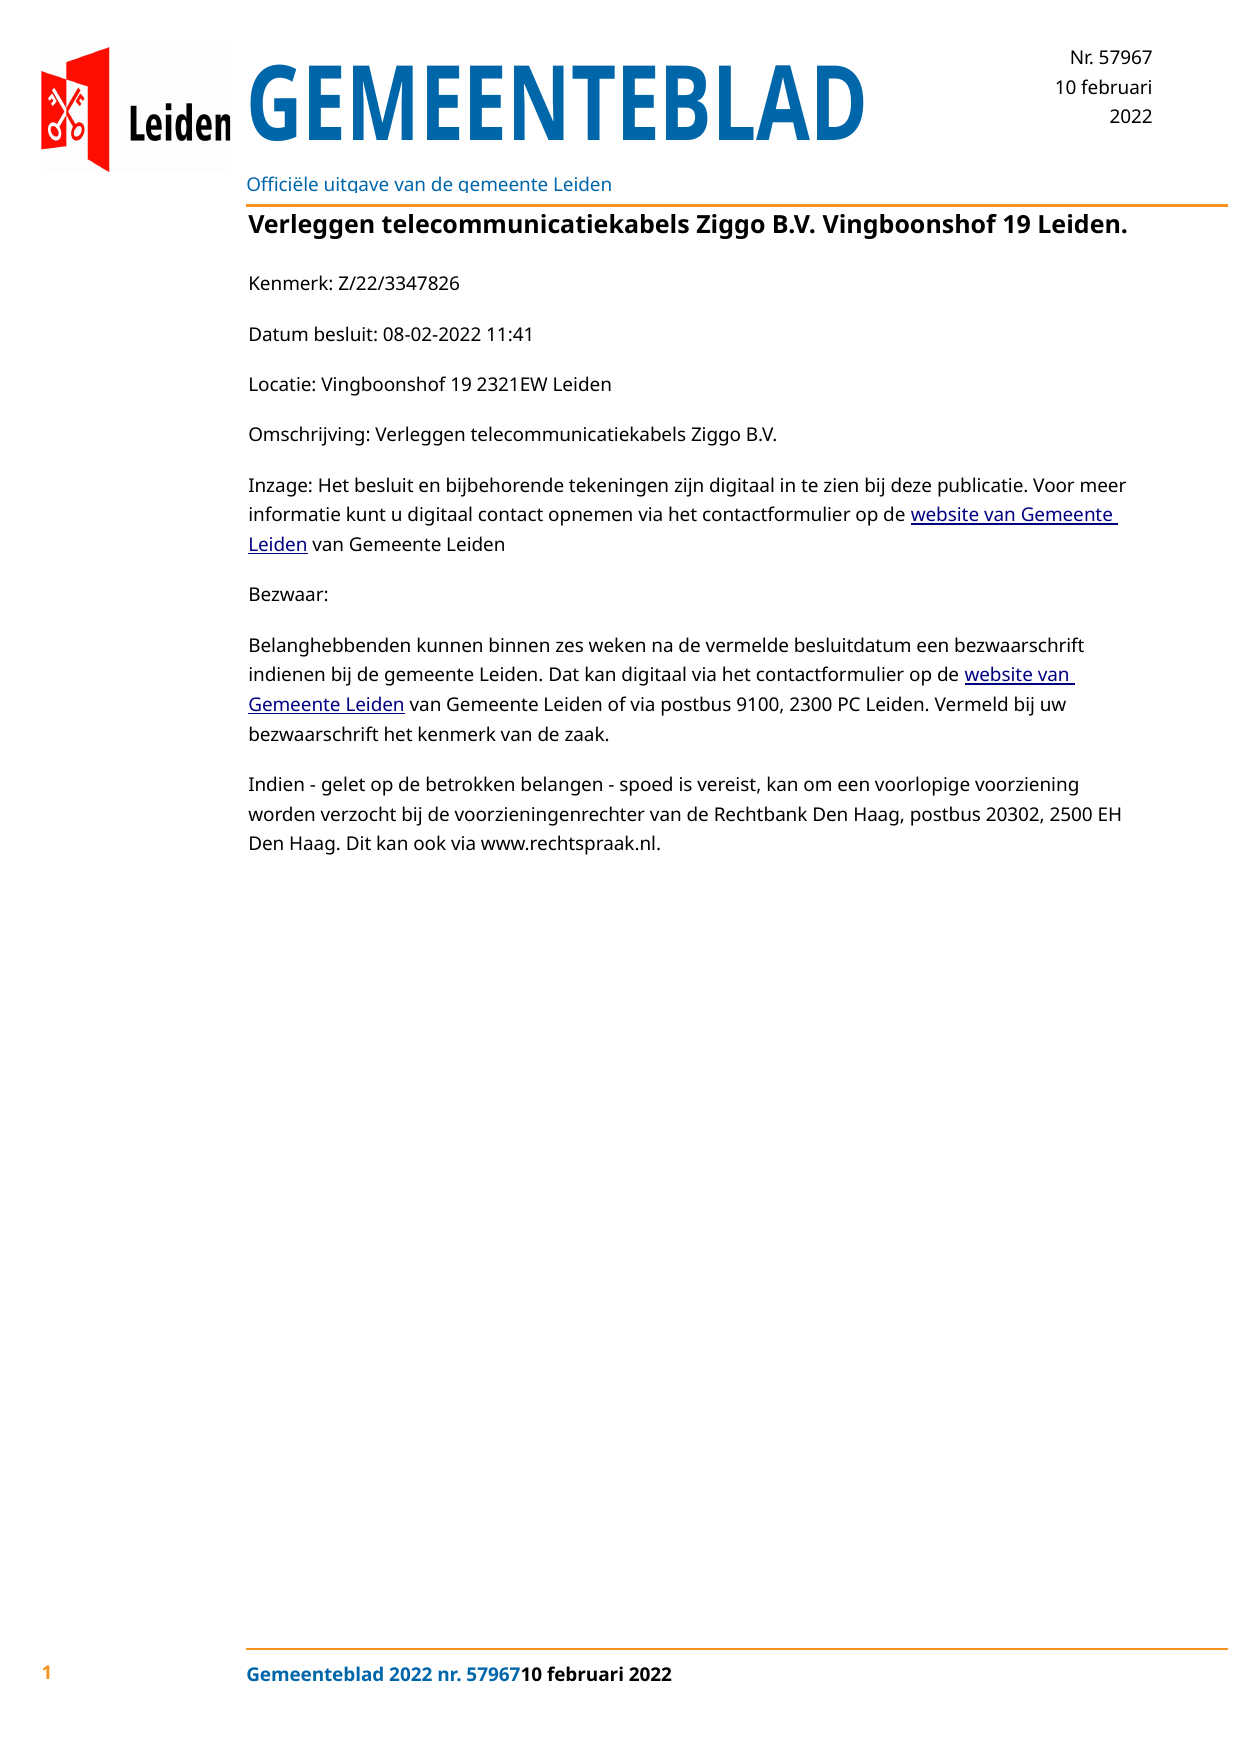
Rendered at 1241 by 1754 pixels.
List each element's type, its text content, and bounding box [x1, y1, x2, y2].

text Locatie: Vingboonshof 19 2321EW Leiden [248, 371, 1152, 397]
text Datum besluit: 08-02-2022 11:41 [248, 321, 1152, 346]
text Omschrijving: Verleggen telecommunicatiekabels Ziggo B.V. [248, 422, 1152, 447]
text Inzage: Het besluit en bijbehorende tekeningen zijn digitaal in te zien bij deze publicatie. Voor meer informatie kunt u digitaal contact opnemen via het contactformulier op de website van Gemeente Leiden van Gemeente Leiden [248, 472, 1152, 557]
text Belanghebbenden kunnen binnen zes weken na de vermelde besluitdatum een bezwaarschrift indienen bij de gemeente Leiden. Dat kan digitaal via het contactformulier op de website van Gemeente Leiden van Gemeente Leiden of via postbus 9100, 2300 PC Leiden. Vermeld bij uw bezwaarschrift het kenmerk van de zaak. [248, 632, 1152, 746]
text Verleggen telecommunicatiekabels Ziggo B.V. Vingboonshof 19 Leiden. [248, 207, 1152, 241]
text Kenmerk: Z/22/3347826 [248, 270, 1152, 296]
text Indien - gelet op de betrokken belangen - spoed is vereist, kan om een voorlopige voorziening worden verzocht bij de voorzieningenrechter van de Rechtbank Den Haag, postbus 20302, 2500 EH Den Haag. Dit kan ook via www.rechtspraak.nl. [248, 771, 1152, 856]
text Bezwaar: [248, 582, 1152, 607]
picture [41, 47, 231, 172]
